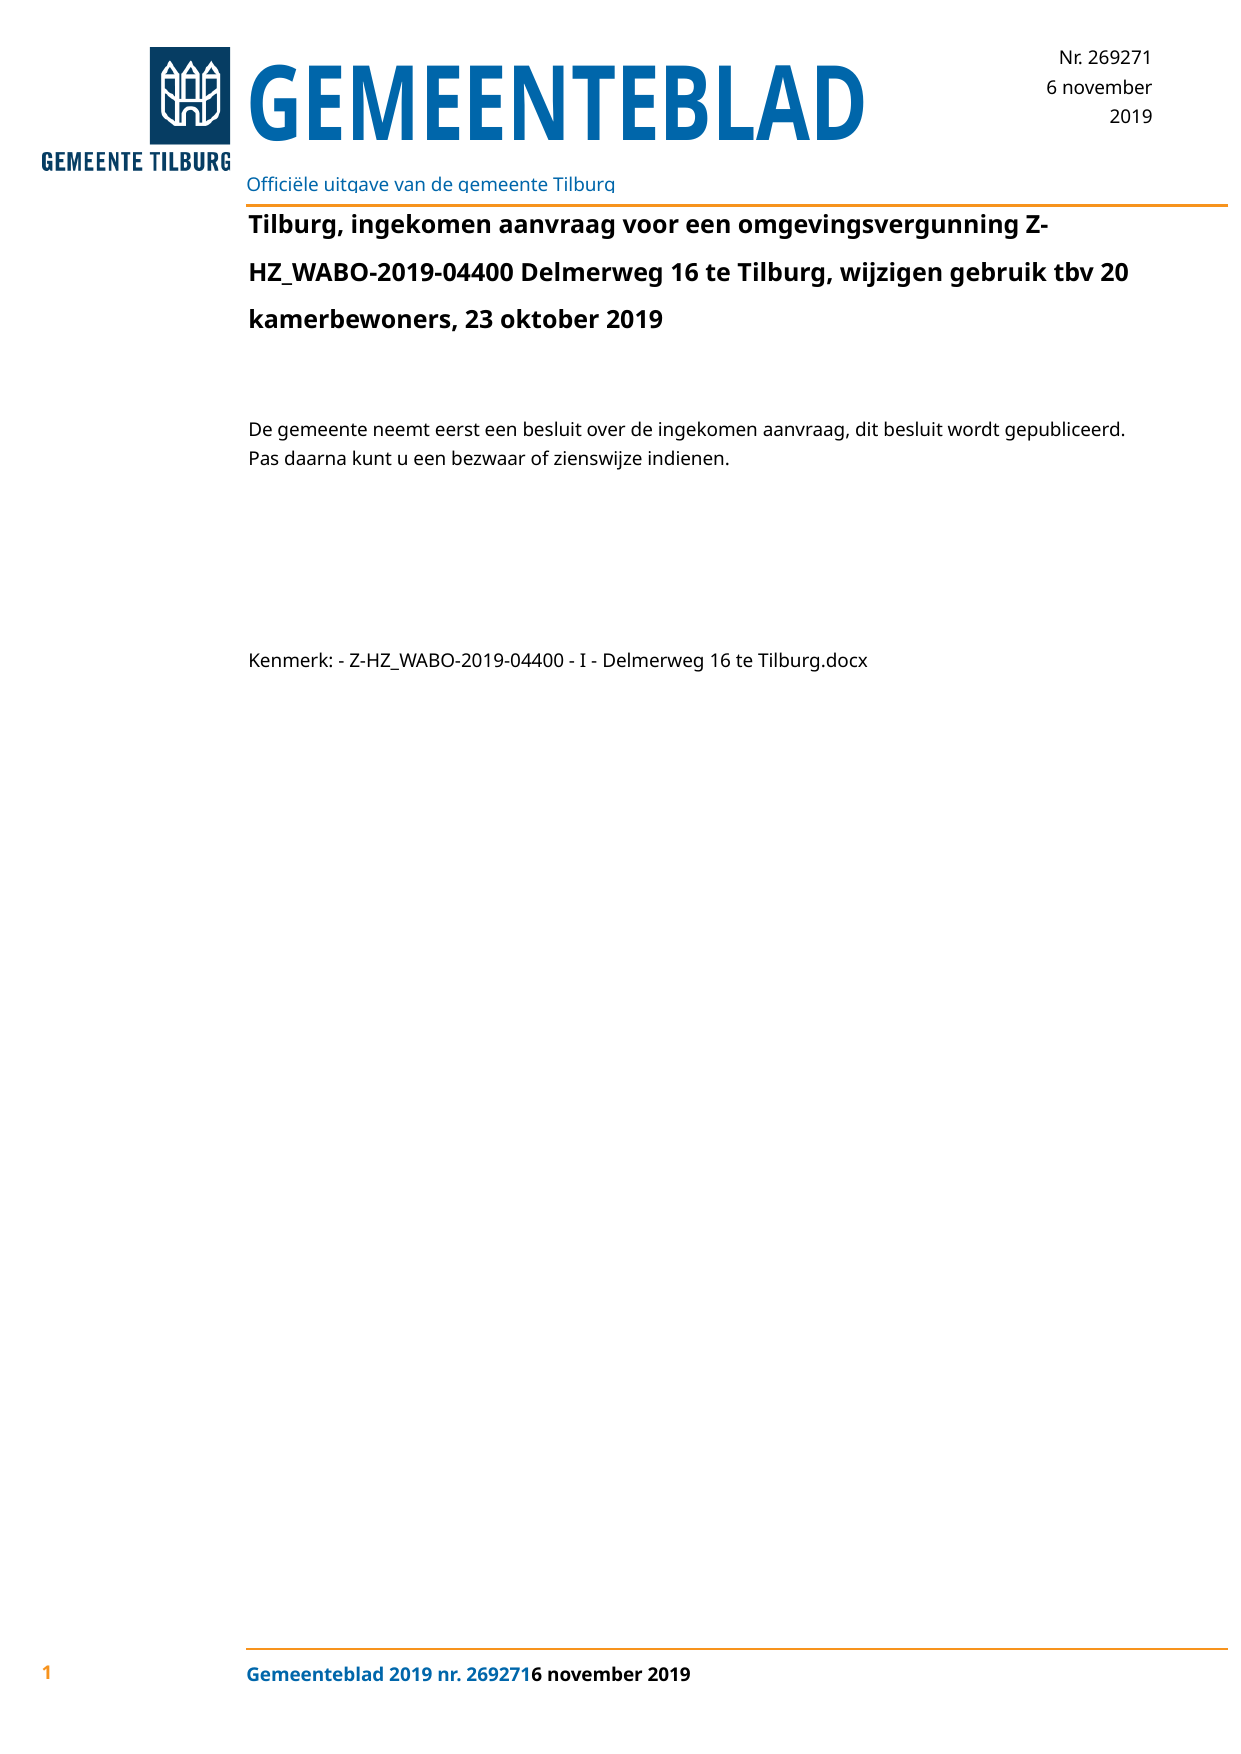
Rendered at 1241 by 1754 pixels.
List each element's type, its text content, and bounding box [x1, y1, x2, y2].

picture [41, 47, 231, 172]
text Tilburg, ingekomen aanvraag voor een omgevingsvergunning Z-HZ_WABO-2019-04400 Delmerweg 16 te Tilburg, wijzigen gebruik tbv 20 kamerbewoners, 23 oktober 2019 [248, 207, 1152, 336]
text Kenmerk: - Z-HZ_WABO-2019-04400 - I - Delmerweg 16 te Tilburg.docx [248, 647, 1152, 673]
text De gemeente neemt eerst een besluit over de ingekomen aanvraag, dit besluit wordt gepubliceerd. Pas daarna kunt u een bezwaar of zienswijze indienen. [248, 416, 1152, 471]
